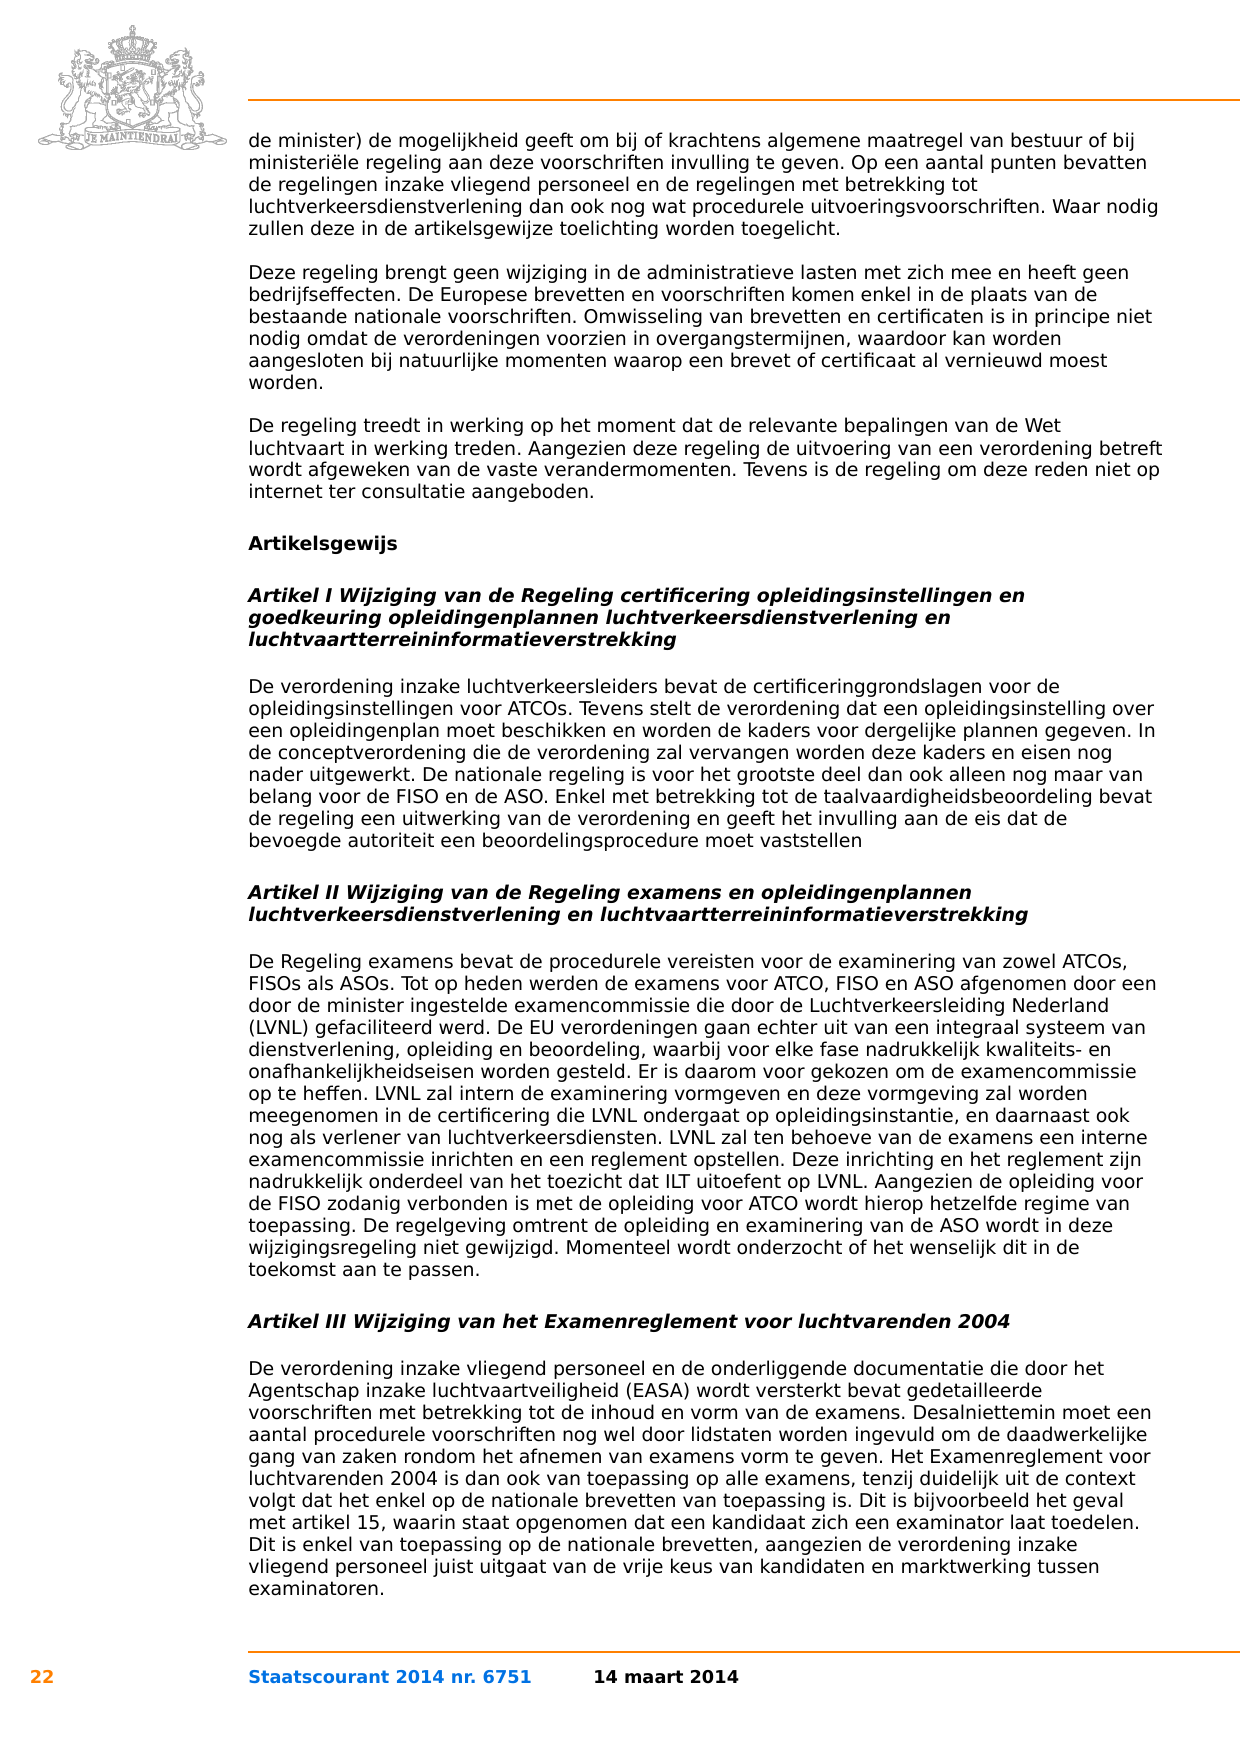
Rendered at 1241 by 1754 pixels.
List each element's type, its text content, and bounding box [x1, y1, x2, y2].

text De regeling treedt in werking op het moment dat de relevante bepalingen van de Wet luchtvaart in werking treden. Aangezien deze regeling de uitvoering van een verordening betreft wordt afgeweken van de vaste verandermomenten. Tevens is de regeling om deze reden niet op internet ter consultatie aangeboden. [248, 415, 1163, 503]
subtitle Artikel I Wijziging van de Regeling certificering opleidingsinstellingen en goedkeuring opleidingenplannen luchtverkeersdienstverlening en luchtvaartterreininformatieverstrekking [248, 585, 1163, 651]
text De Regeling examens bevat de procedurele vereisten voor de examinering van zowel ATCOs, FISOs als ASOs. Tot op heden werden de examens voor ATCO, FISO en ASO afgenomen door een door de minister ingestelde examencommissie die door de Luchtverkeersleiding Nederland (LVNL) gefaciliteerd werd. De EU verordeningen gaan echter uit van een integraal systeem van dienstverlening, opleiding en beoordeling, waarbij voor elke fase nadrukkelijk kwaliteits- en onafhankelijkheidseisen worden gesteld. Er is daarom voor gekozen om de examencommissie op te heffen. LVNL zal intern de examinering vormgeven en deze vormgeving zal worden meegenomen in de certificering die LVNL ondergaat op opleidingsinstantie, en daarnaast ook nog als verlener van luchtverkeersdiensten. LVNL zal ten behoeve van de examens een interne examencommissie inrichten en een reglement opstellen. Deze inrichting en het reglement zijn nadrukkelijk onderdeel van het toezicht dat ILT uitoefent op LVNL. Aangezien de opleiding voor de FISO zodanig verbonden is met de opleiding voor ATCO wordt hierop hetzelfde regime van toepassing. De regelgeving omtrent de opleiding en examinering van de ASO wordt in deze wijzigingsregeling niet gewijzigd. Momenteel wordt onderzocht of het wenselijk dit in de toekomst aan te passen. [248, 951, 1163, 1281]
text De verordening inzake luchtverkeersleiders bevat de certificeringgrondslagen voor de opleidingsinstellingen voor ATCOs. Tevens stelt de verordening dat een opleidingsinstelling over een opleidingenplan moet beschikken en worden de kaders voor dergelijke plannen gegeven. In de conceptverordening die de verordening zal vervangen worden deze kaders en eisen nog nader uitgewerkt. De nationale regeling is voor het grootste deel dan ook alleen nog maar van belang voor de FISO en de ASO. Enkel met betrekking tot de taalvaardigheidsbeoordeling bevat de regeling een uitwerking van de verordening en geeft het invulling aan de eis dat de bevoegde autoriteit een beoordelingsprocedure moet vaststellen [248, 676, 1163, 852]
picture [38, 25, 227, 150]
text Deze regeling brengt geen wijziging in de administratieve lasten met zich mee en heeft geen bedrijfseffecten. De Europese brevetten en voorschriften komen enkel in de plaats van de bestaande nationale voorschriften. Omwisseling van brevetten en certificaten is in principe niet nodig omdat de verordeningen voorzien in overgangstermijnen, waardoor kan worden aangesloten bij natuurlijke momenten waarop een brevet of certificaat al vernieuwd moest worden. [248, 262, 1163, 393]
subtitle Artikel II Wijziging van de Regeling examens en opleidingenplannen luchtverkeersdienstverlening en luchtvaartterreininformatieverstrekking [248, 882, 1163, 926]
text De verordening inzake vliegend personeel en de onderliggende documentatie die door het Agentschap inzake luchtvaartveiligheid (EASA) wordt versterkt bevat gedetailleerde voorschriften met betrekking tot de inhoud en vorm van de examens. Desalniettemin moet een aantal procedurele voorschriften nog wel door lidstaten worden ingevuld om de daadwerkelijke gang van zaken rondom het afnemen van examens vorm te geven. Het Examenreglement voor luchtvarenden 2004 is dan ook van toepassing op alle examens, tenzij duidelijk uit de context volgt dat het enkel op de nationale brevetten van toepassing is. Dit is bijvoorbeeld het geval met artikel 15, waarin staat opgenomen dat een kandidaat zich een examinator laat toedelen. Dit is enkel van toepassing op de nationale brevetten, aangezien de verordening inzake vliegend personeel juist uitgaat van de vrije keus van kandidaten en marktwerking tussen examinatoren. [248, 1358, 1163, 1599]
subtitle Artikel III Wijziging van het Examenreglement voor luchtvarenden 2004 [248, 1311, 1163, 1333]
text de minister) de mogelijkheid geeft om bij of krachtens algemene maatregel van bestuur of bij ministeriële regeling aan deze voorschriften invulling te geven. Op een aantal punten bevatten de regelingen inzake vliegend personeel en de regelingen met betrekking tot luchtverkeersdienstverlening dan ook nog wat procedurele uitvoeringsvoorschriften. Waar nodig zullen deze in de artikelsgewijze toelichting worden toegelicht. [248, 130, 1163, 240]
subtitle Artikelsgewijs [248, 533, 1163, 555]
